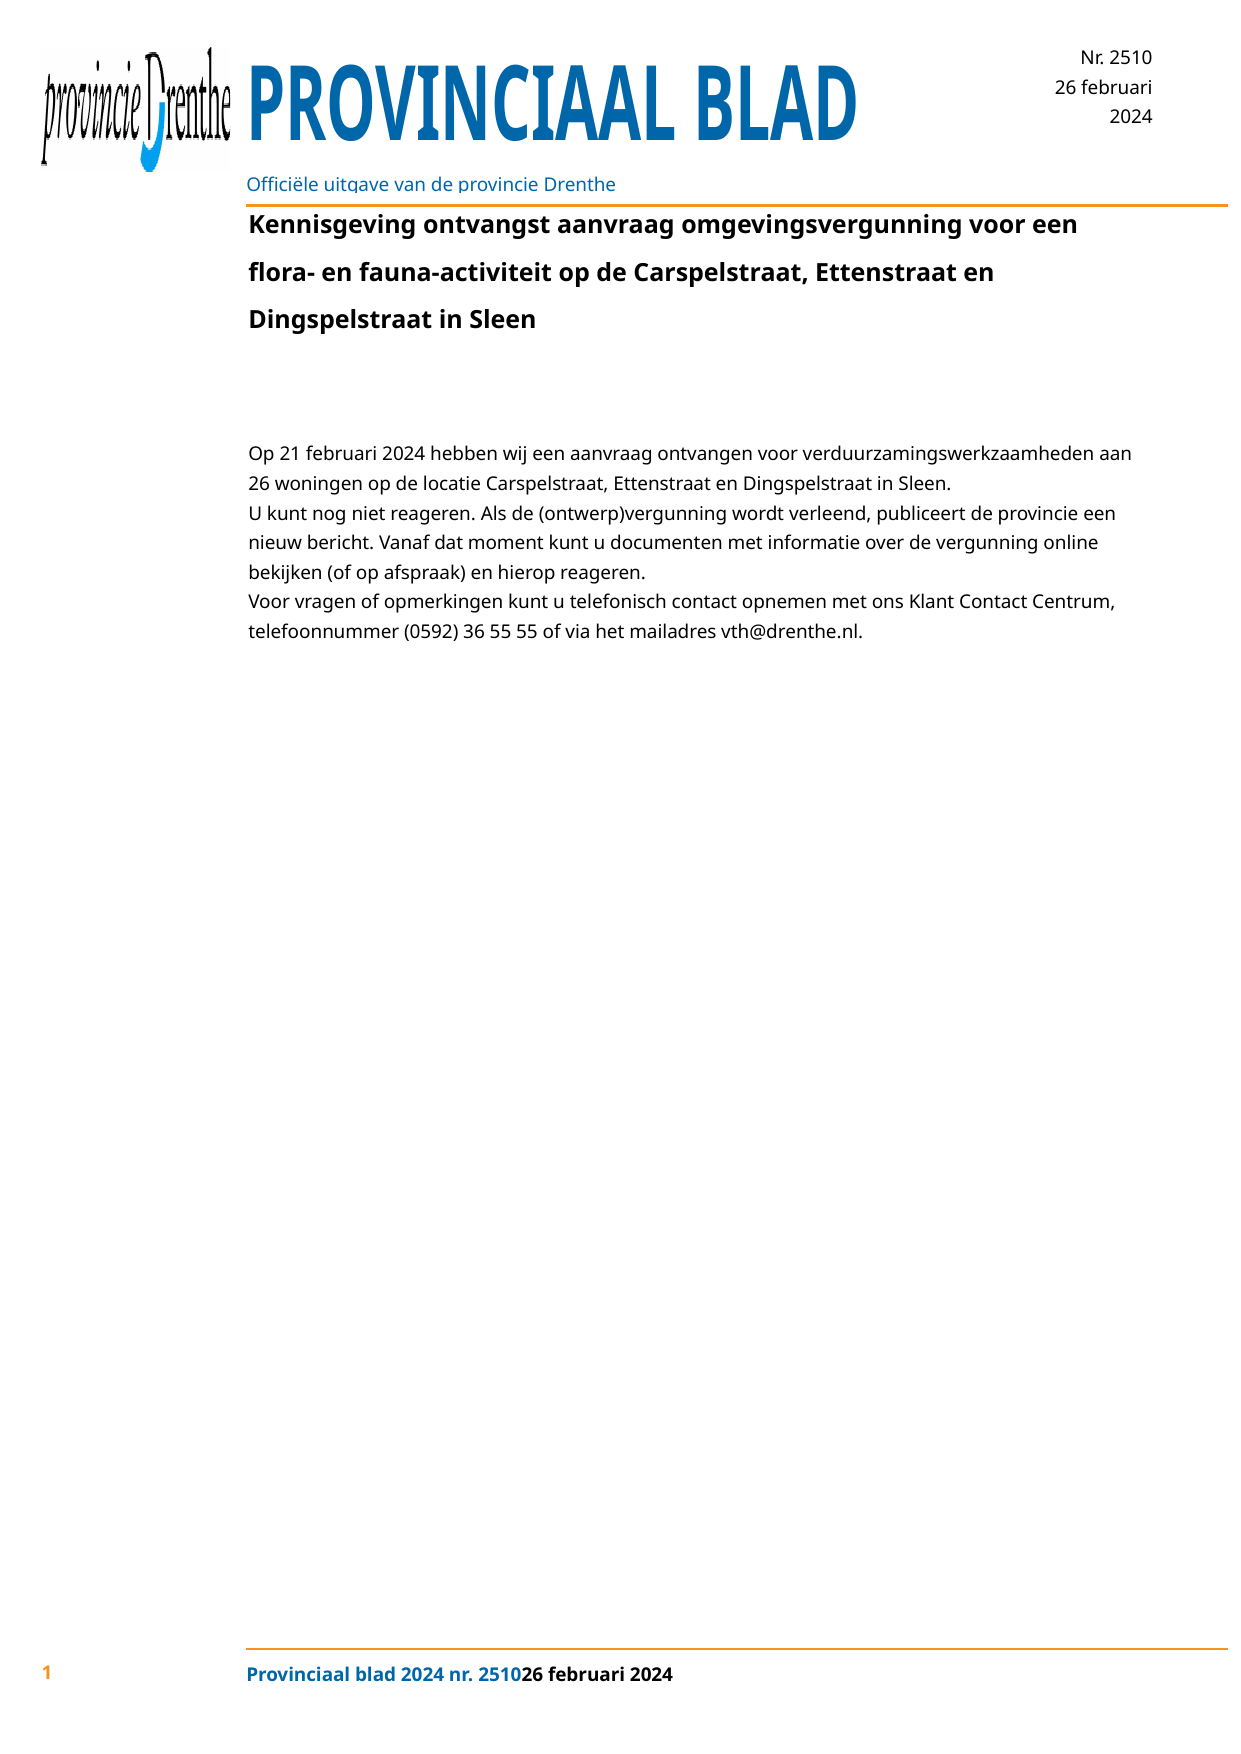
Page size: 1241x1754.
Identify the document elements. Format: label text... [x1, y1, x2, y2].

text U kunt nog niet reageren. Als de (ontwerp)vergunning wordt verleend, publiceert de provincie een nieuw bericht. Vanaf dat moment kunt u documenten met informatie over de vergunning online bekijken (of op afspraak) en hierop reageren. [248, 500, 1152, 584]
text Kennisgeving ontvangst aanvraag omgevingsvergunning voor een flora- en fauna-activiteit op de Carspelstraat, Ettenstraat en Dingspelstraat in Sleen [248, 207, 1152, 336]
text Op 21 februari 2024 hebben wij een aanvraag ontvangen voor verduurzamingswerkzaamheden aan 26 woningen op de locatie Carspelstraat, Ettenstraat en Dingspelstraat in Sleen. [248, 441, 1152, 496]
picture [41, 47, 231, 172]
text Voor vragen of opmerkingen kunt u telefonisch contact opnemen met ons Klant Contact Centrum, telefoonnummer (0592) 36 55 55 of via het mailadres vth@drenthe.nl. [248, 588, 1152, 644]
